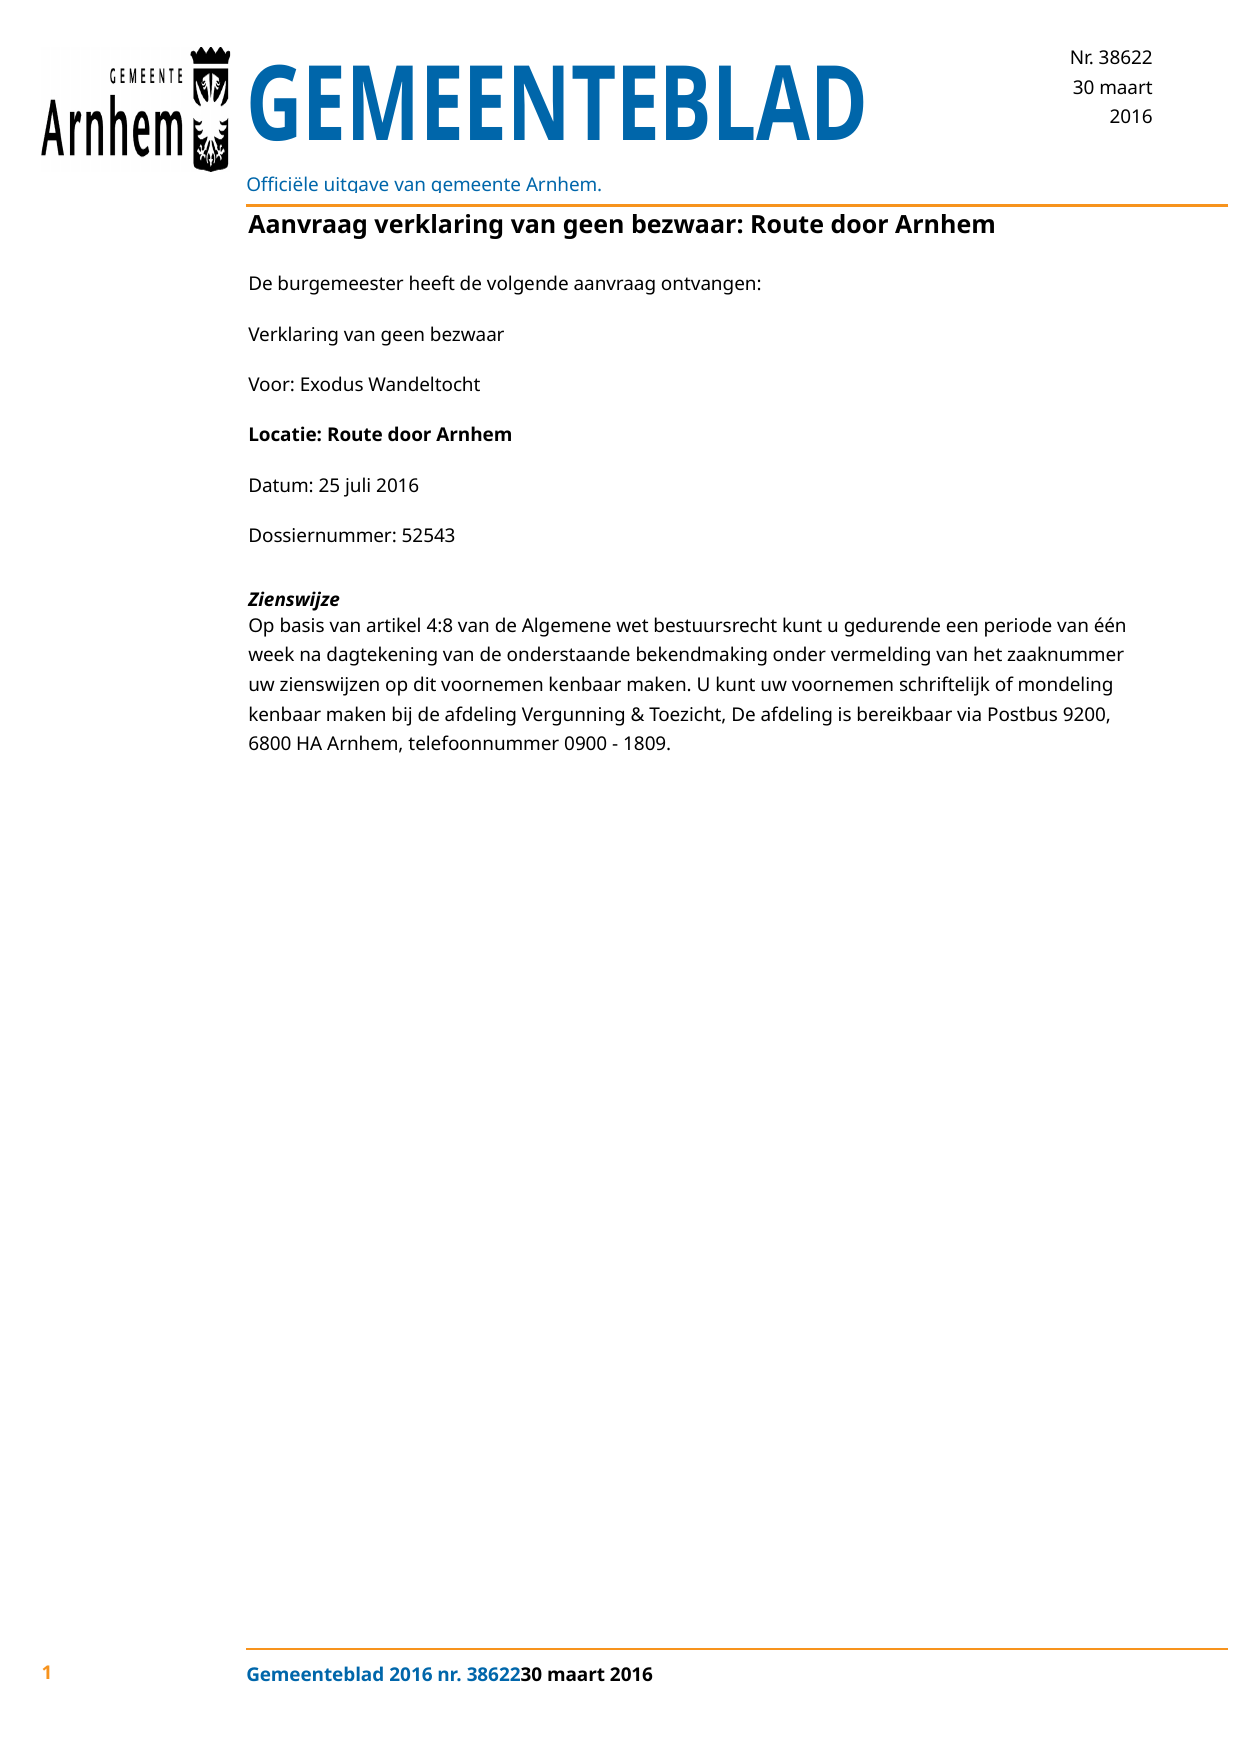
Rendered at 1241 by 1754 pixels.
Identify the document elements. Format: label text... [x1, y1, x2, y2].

text Zienswijze [248, 586, 1152, 612]
text Aanvraag verklaring van geen bezwaar: Route door Arnhem [248, 207, 1152, 241]
text Voor: Exodus Wandeltocht [248, 371, 1152, 397]
text Locatie: Route door Arnhem [248, 422, 1152, 447]
text De burgemeester heeft de volgende aanvraag ontvangen: [248, 270, 1152, 296]
text Datum: 25 juli 2016 [248, 472, 1152, 498]
text Verklaring van geen bezwaar [248, 321, 1152, 346]
text Op basis van artikel 4:8 van de Algemene wet bestuursrecht kunt u gedurende een periode van één week na dagtekening van de onderstaande bekendmaking onder vermelding van het zaaknummer uw zienswijzen op dit voornemen kenbaar maken. U kunt uw voornemen schriftelijk of mondeling kenbaar maken bij de afdeling Vergunning & Toezicht, De afdeling is bereikbaar via Postbus 9200, 6800 HA Arnhem, telefoonnummer 0900 - 1809. [248, 612, 1152, 756]
text Dossiernummer: 52543 [248, 522, 1152, 548]
picture [41, 47, 231, 172]
